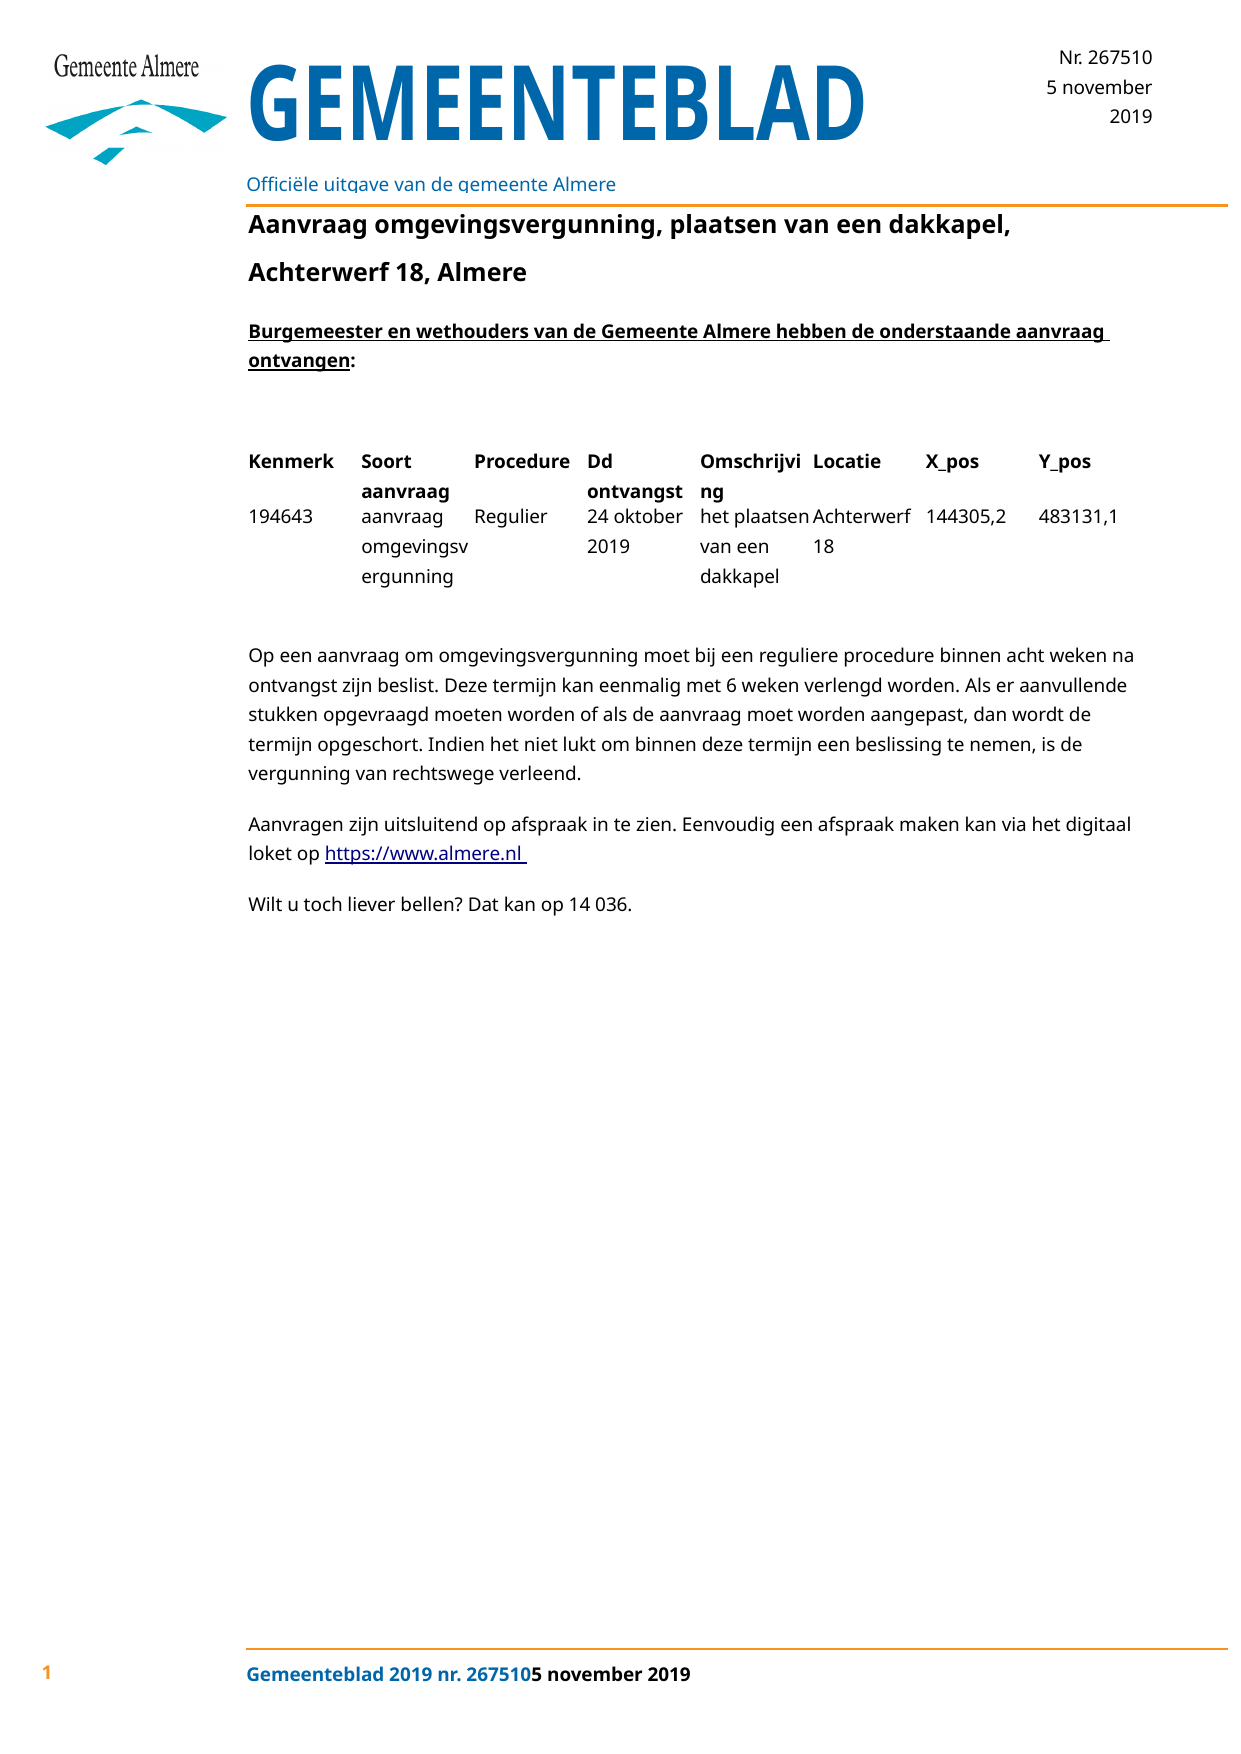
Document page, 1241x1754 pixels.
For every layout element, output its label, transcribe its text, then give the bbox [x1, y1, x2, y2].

text Burgemeester en wethouders van de Gemeente Almere hebben de onderstaande aanvraag ontvangen: [248, 318, 1152, 373]
table_header Dd ontvangst [587, 449, 700, 504]
table_cell 194643 [248, 504, 361, 589]
table_header Locatie [813, 449, 926, 504]
table_header Omschrijving [700, 449, 813, 504]
table_cell Achterwerf 18 [813, 504, 926, 589]
text Op een aanvraag om omgevingsvergunning moet bij een reguliere procedure binnen acht weken na ontvangst zijn beslist. Deze termijn kan eenmalig met 6 weken verlengd worden. Als er aanvullende stukken opgevraagd moeten worden of als de aanvraag moet worden aangepast, dan wordt de termijn opgeschort. Indien het niet lukt om binnen deze termijn een beslissing te nemen, is de vergunning van rechtswege verleend. [248, 642, 1152, 786]
table_header Soort aanvraag [361, 449, 474, 504]
text Wilt u toch liever bellen? Dat kan op 14 036. [248, 891, 1152, 917]
table_cell 144305,2 [926, 504, 1038, 589]
text Aanvragen zijn uitsluitend op afspraak in te zien. Eenvoudig een afspraak maken kan via het digitaal loket op https://www.almere.nl [248, 811, 1152, 866]
picture [41, 47, 231, 172]
table_cell 483131,1 [1039, 504, 1152, 589]
text Aanvraag omgevingsvergunning, plaatsen van een dakkapel, Achterwerf 18, Almere [248, 207, 1152, 288]
table_header Kenmerk [248, 449, 361, 504]
table_header Procedure [474, 449, 587, 504]
table_cell 24 oktober 2019 [587, 504, 700, 589]
table_cell het plaatsen van een dakkapel [700, 504, 813, 589]
table_header Y_pos [1039, 449, 1152, 504]
table_header X_pos [926, 449, 1038, 504]
table_cell Regulier [474, 504, 587, 589]
table_cell aanvraag omgevingsvergunning [361, 504, 474, 589]
